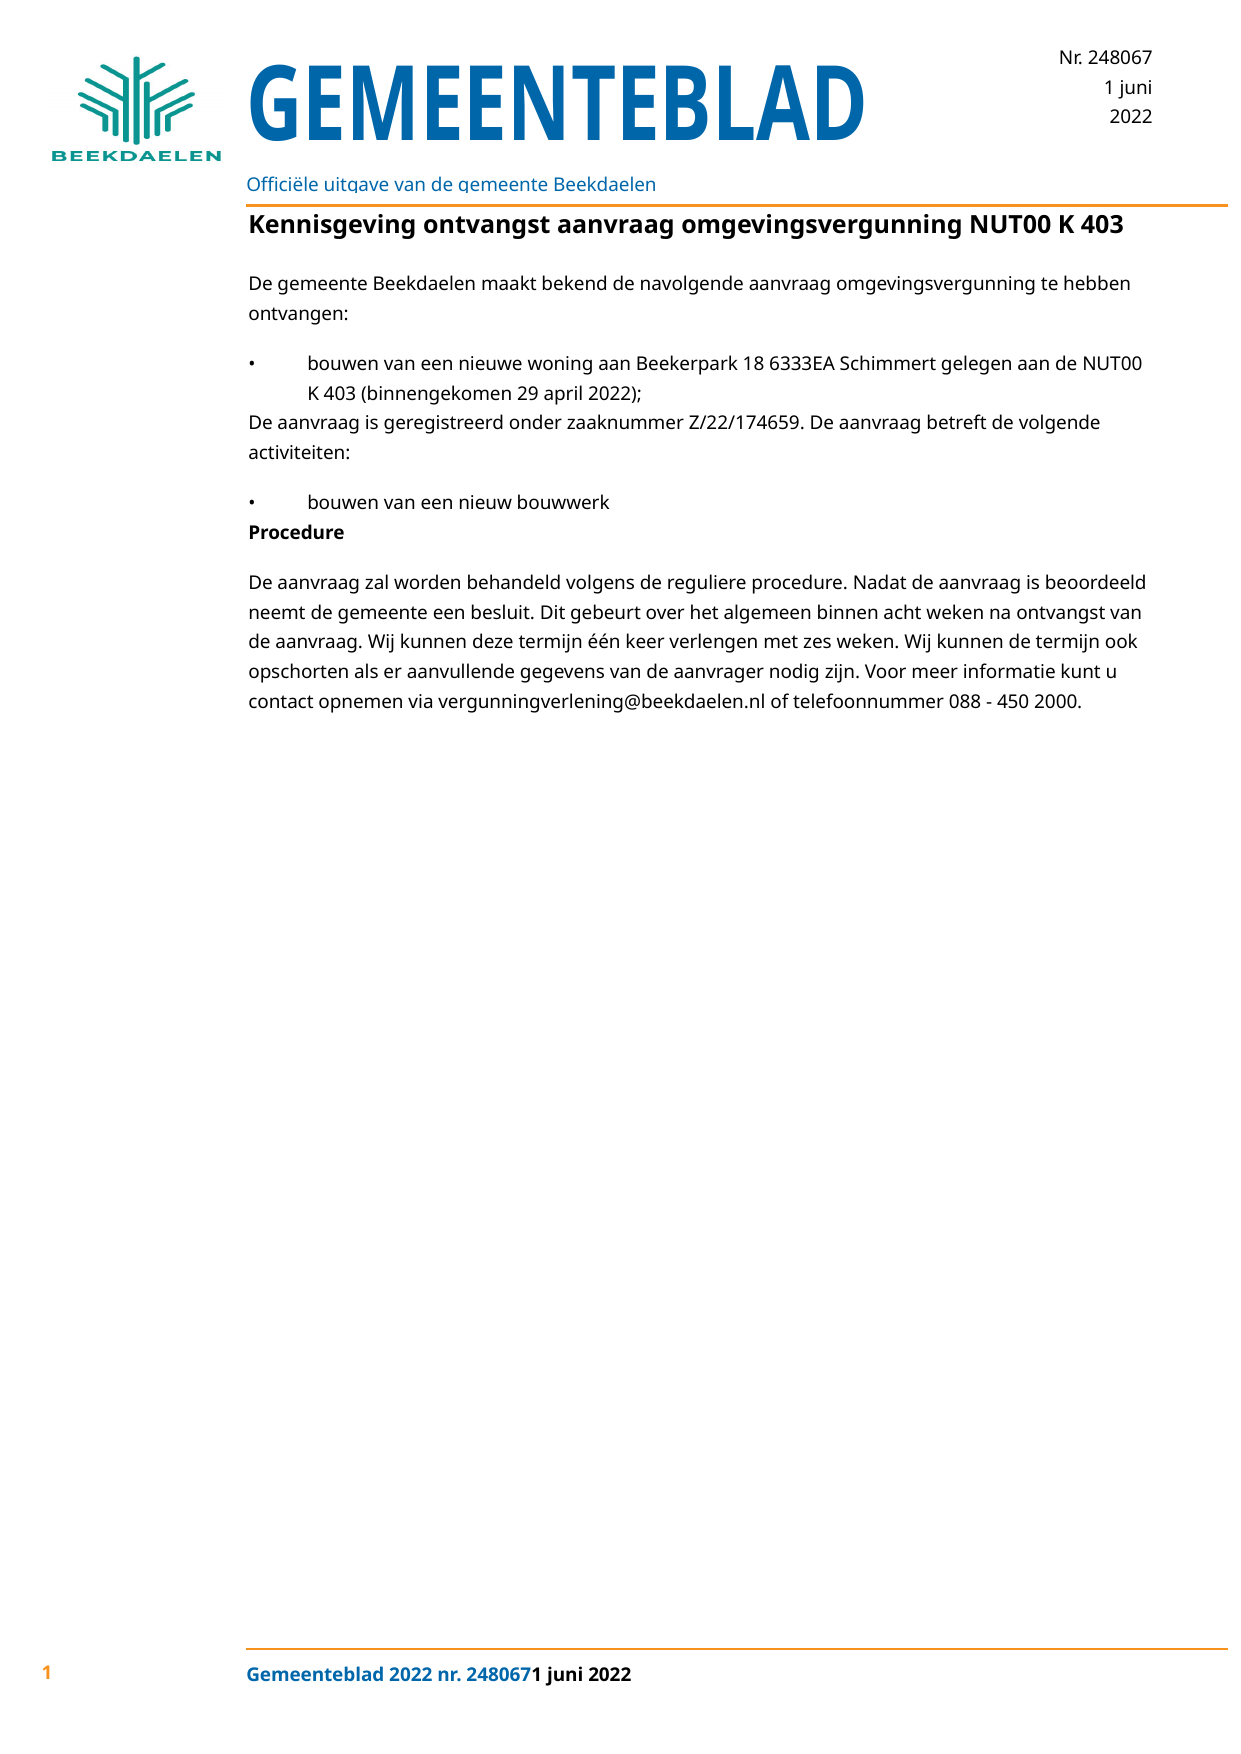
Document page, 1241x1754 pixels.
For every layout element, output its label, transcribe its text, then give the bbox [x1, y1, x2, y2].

list bouwen van een nieuwe woning aan Beekerpark 18 6333EA Schimmert gelegen aan de NUT00 K 403 (binnengekomen 29 april 2022); [248, 350, 1152, 406]
picture [41, 47, 231, 172]
list bouwen van een nieuw bouwwerk [248, 489, 1152, 515]
text De aanvraag is geregistreerd onder zaaknummer Z/22/174659. De aanvraag betreft de volgende activiteiten: [248, 409, 1152, 465]
text De aanvraag zal worden behandeld volgens de reguliere procedure. Nadat de aanvraag is beoordeeld neemt de gemeente een besluit. Dit gebeurt over het algemeen binnen acht weken na ontvangst van de aanvraag. Wij kunnen deze termijn één keer verlengen met zes weken. Wij kunnen de termijn ook opschorten als er aanvullende gegevens van de aanvrager nodig zijn. Voor meer informatie kunt u contact opnemen via vergunningverlening@beekdaelen.nl of telefoonnummer 088 - 450 2000. [248, 569, 1152, 713]
text De gemeente Beekdaelen maakt bekend de navolgende aanvraag omgevingsvergunning te hebben ontvangen: [248, 270, 1152, 326]
text Kennisgeving ontvangst aanvraag omgevingsvergunning NUT00 K 403 [248, 207, 1152, 241]
text Procedure [248, 519, 1152, 545]
